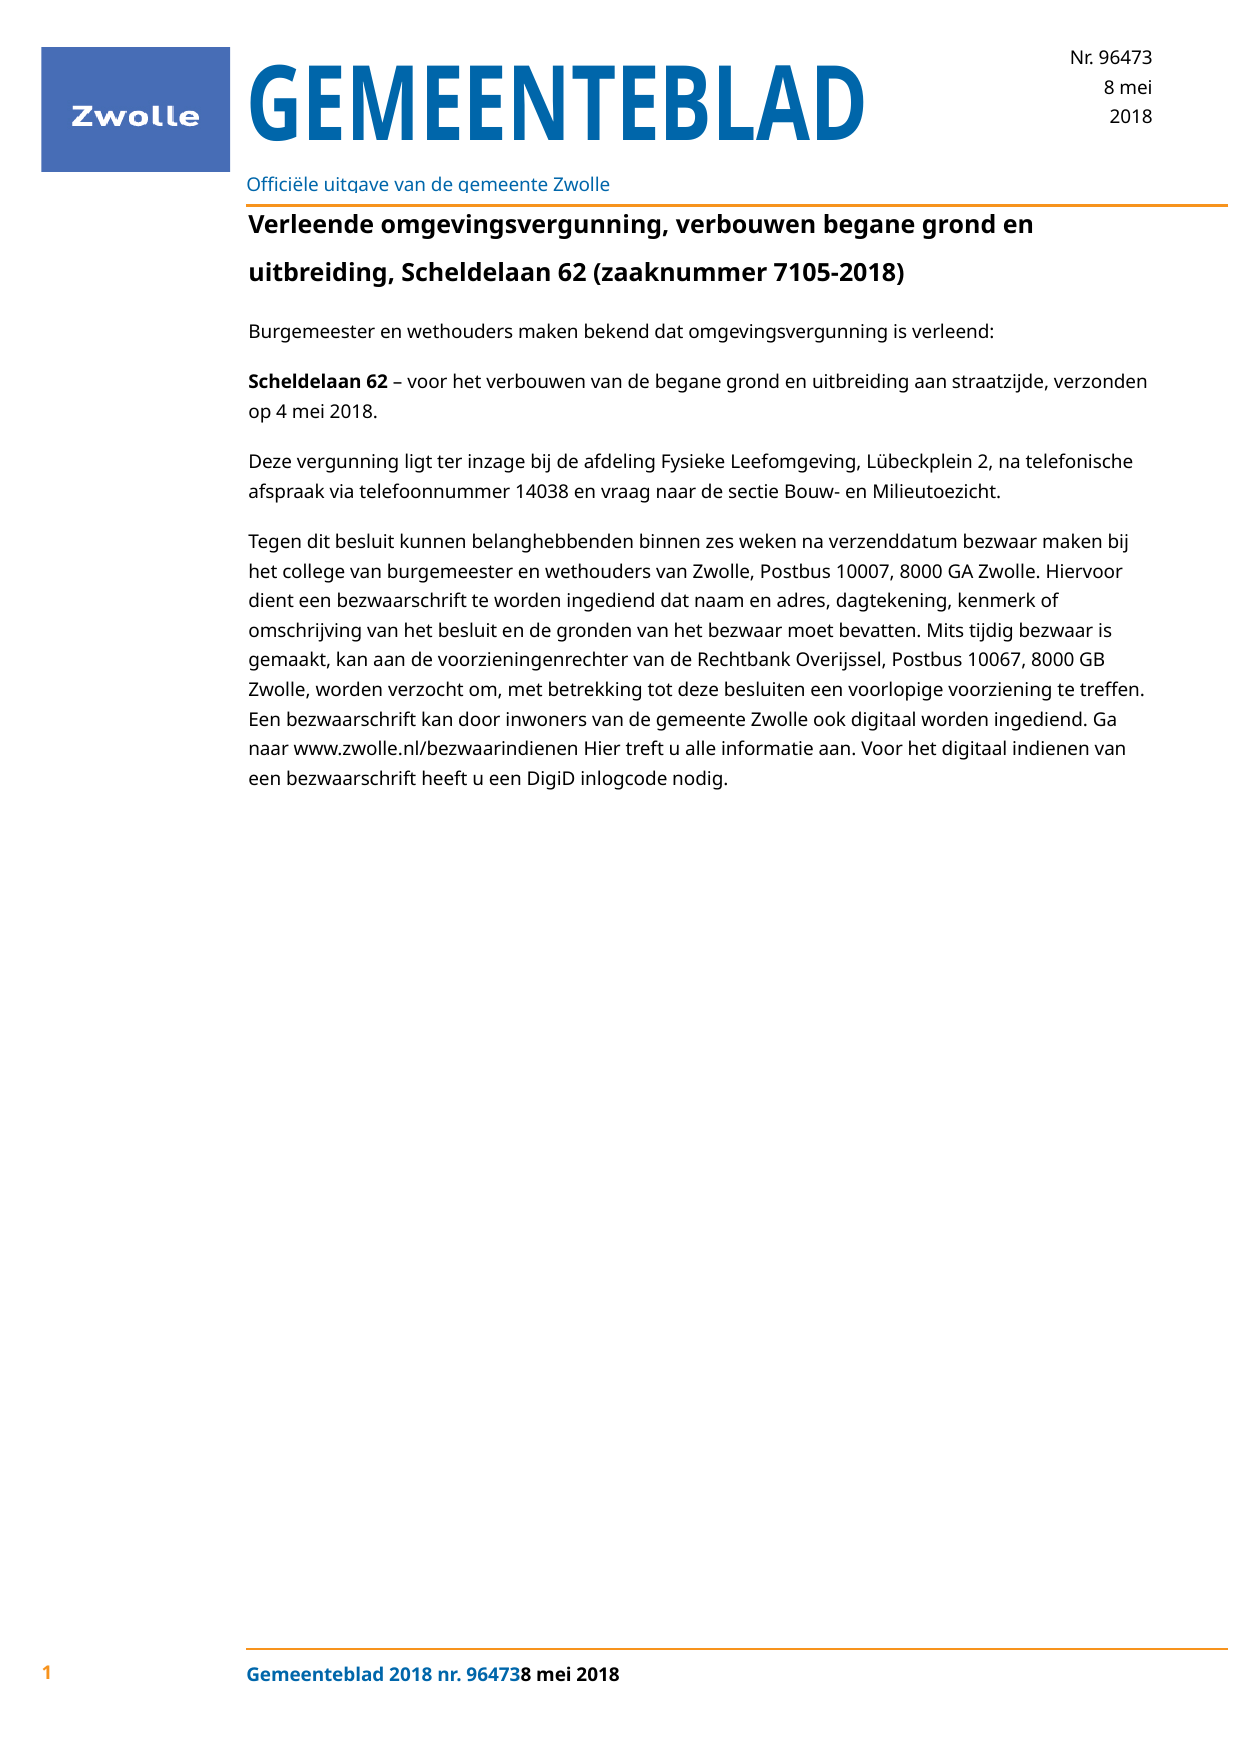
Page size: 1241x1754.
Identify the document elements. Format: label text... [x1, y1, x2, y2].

text Verleende omgevingsvergunning, verbouwen begane grond en uitbreiding, Scheldelaan 62 (zaaknummer 7105-2018) [248, 207, 1152, 288]
text Scheldelaan 62 – voor het verbouwen van de begane grond en uitbreiding aan straatzijde, verzonden op 4 mei 2018. [248, 368, 1152, 424]
text Tegen dit besluit kunnen belanghebbenden binnen zes weken na verzenddatum bezwaar maken bij het college van burgemeester en wethouders van Zwolle, Postbus 10007, 8000 GA Zwolle. Hiervoor dient een bezwaarschrift te worden ingediend dat naam en adres, dagtekening, kenmerk of omschrijving van het besluit en de gronden van het bezwaar moet bevatten. Mits tijdig bezwaar is gemaakt, kan aan de voorzieningenrechter van de Rechtbank Overijssel, Postbus 10067, 8000 GB Zwolle, worden verzocht om, met betrekking tot deze besluiten een voorlopige voorziening te treffen. Een bezwaarschrift kan door inwoners van de gemeente Zwolle ook digitaal worden ingediend. Ga naar www.zwolle.nl/bezwaarindienen Hier treft u alle informatie aan. Voor het digitaal indienen van een bezwaarschrift heeft u een DigiD inlogcode nodig. [248, 528, 1152, 791]
picture [41, 47, 231, 172]
text Burgemeester en wethouders maken bekend dat omgevingsvergunning is verleend: [248, 318, 1152, 344]
text Deze vergunning ligt ter inzage bij de afdeling Fysieke Leefomgeving, Lübeckplein 2, na telefonische afspraak via telefoonnummer 14038 en vraag naar de sectie Bouw- en Milieutoezicht. [248, 448, 1152, 504]
